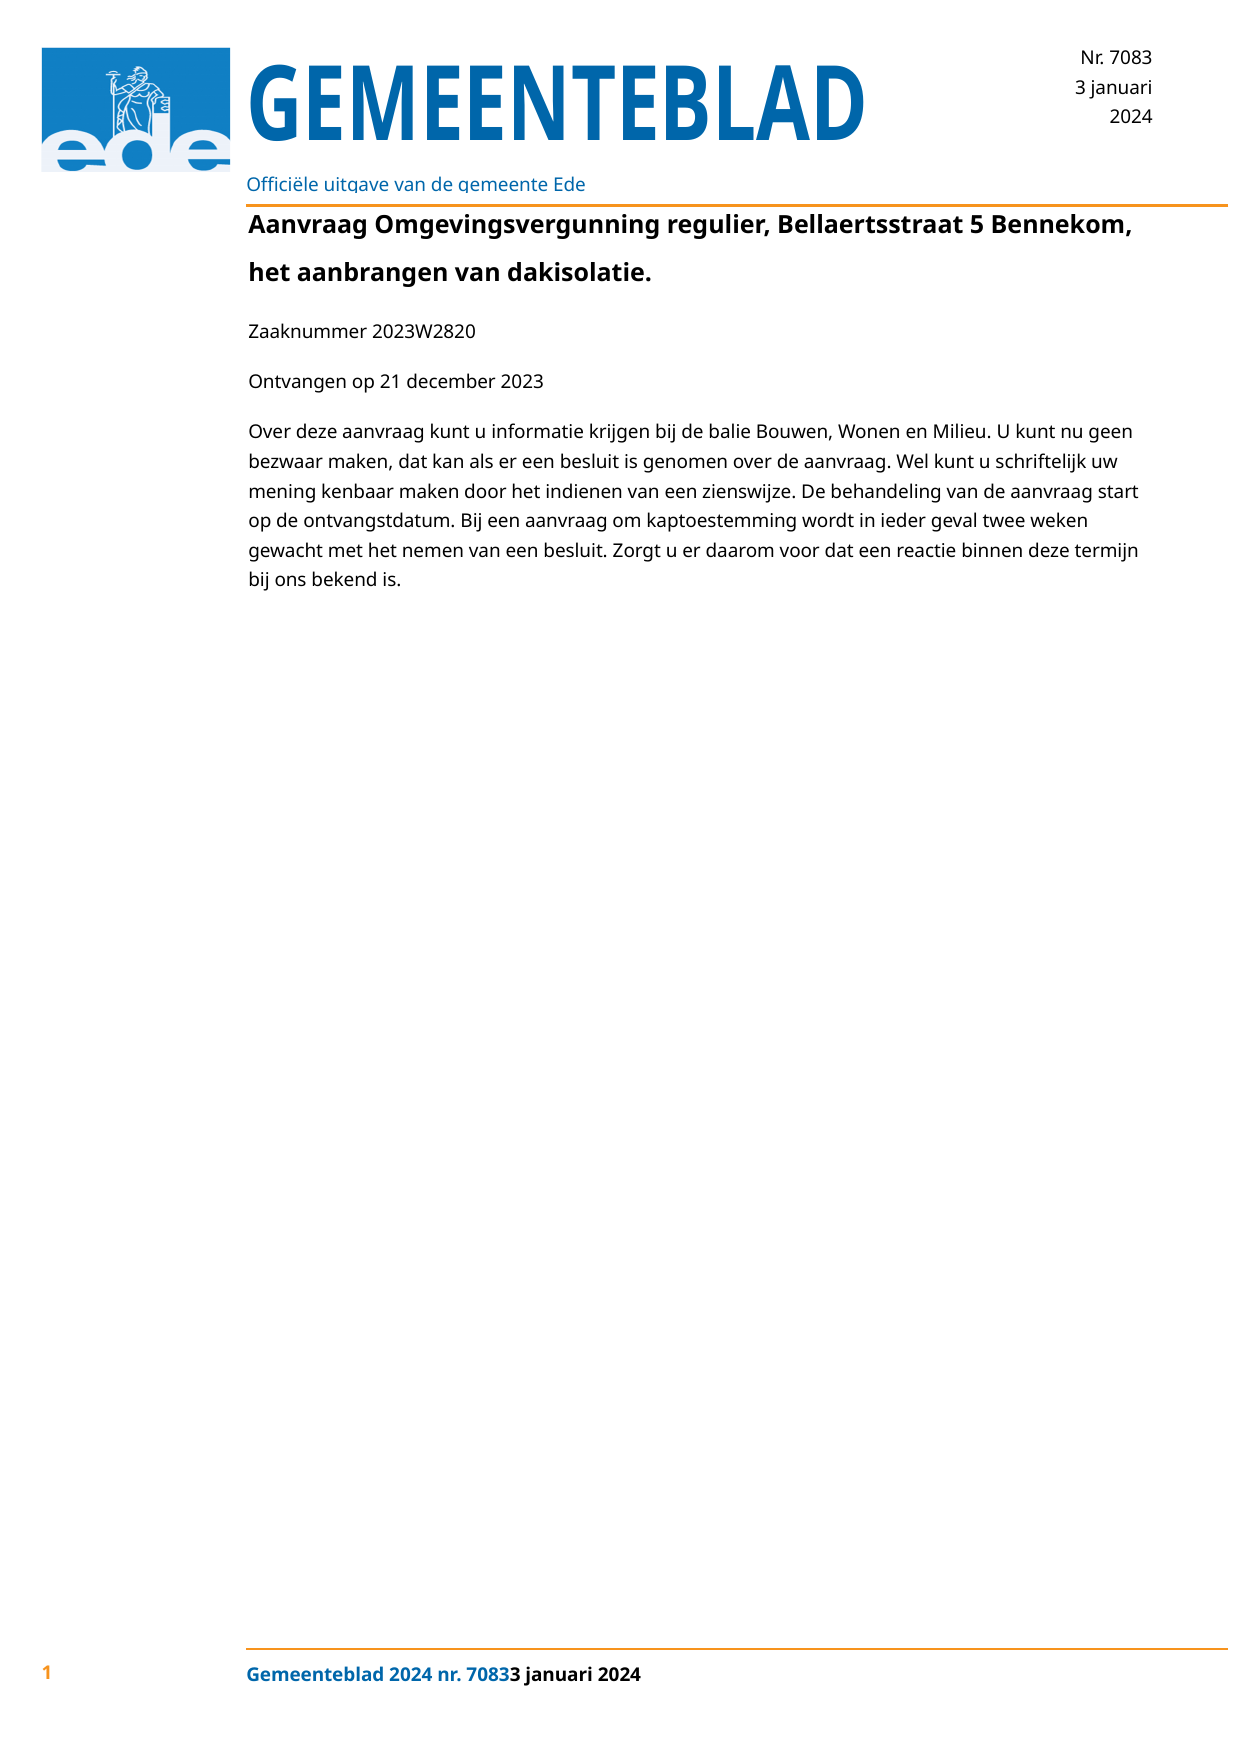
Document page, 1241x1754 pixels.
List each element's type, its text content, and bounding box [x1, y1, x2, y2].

text Aanvraag Omgevingsvergunning regulier, Bellaertsstraat 5 Bennekom, het aanbrangen van dakisolatie. [248, 207, 1152, 288]
text Ontvangen op 21 december 2023 [248, 368, 1152, 394]
text Over deze aanvraag kunt u informatie krijgen bij de balie Bouwen, Wonen en Milieu. U kunt nu geen bezwaar maken, dat kan als er een besluit is genomen over de aanvraag. Wel kunt u schriftelijk uw mening kenbaar maken door het indienen van een zienswijze. De behandeling van de aanvraag start op de ontvangstdatum. Bij een aanvraag om kaptoestemming wordt in ieder geval twee weken gewacht met het nemen van een besluit. Zorgt u er daarom voor dat een reactie binnen deze termijn bij ons bekend is. [248, 419, 1152, 592]
picture [41, 47, 231, 172]
text Zaaknummer 2023W2820 [248, 318, 1152, 344]
